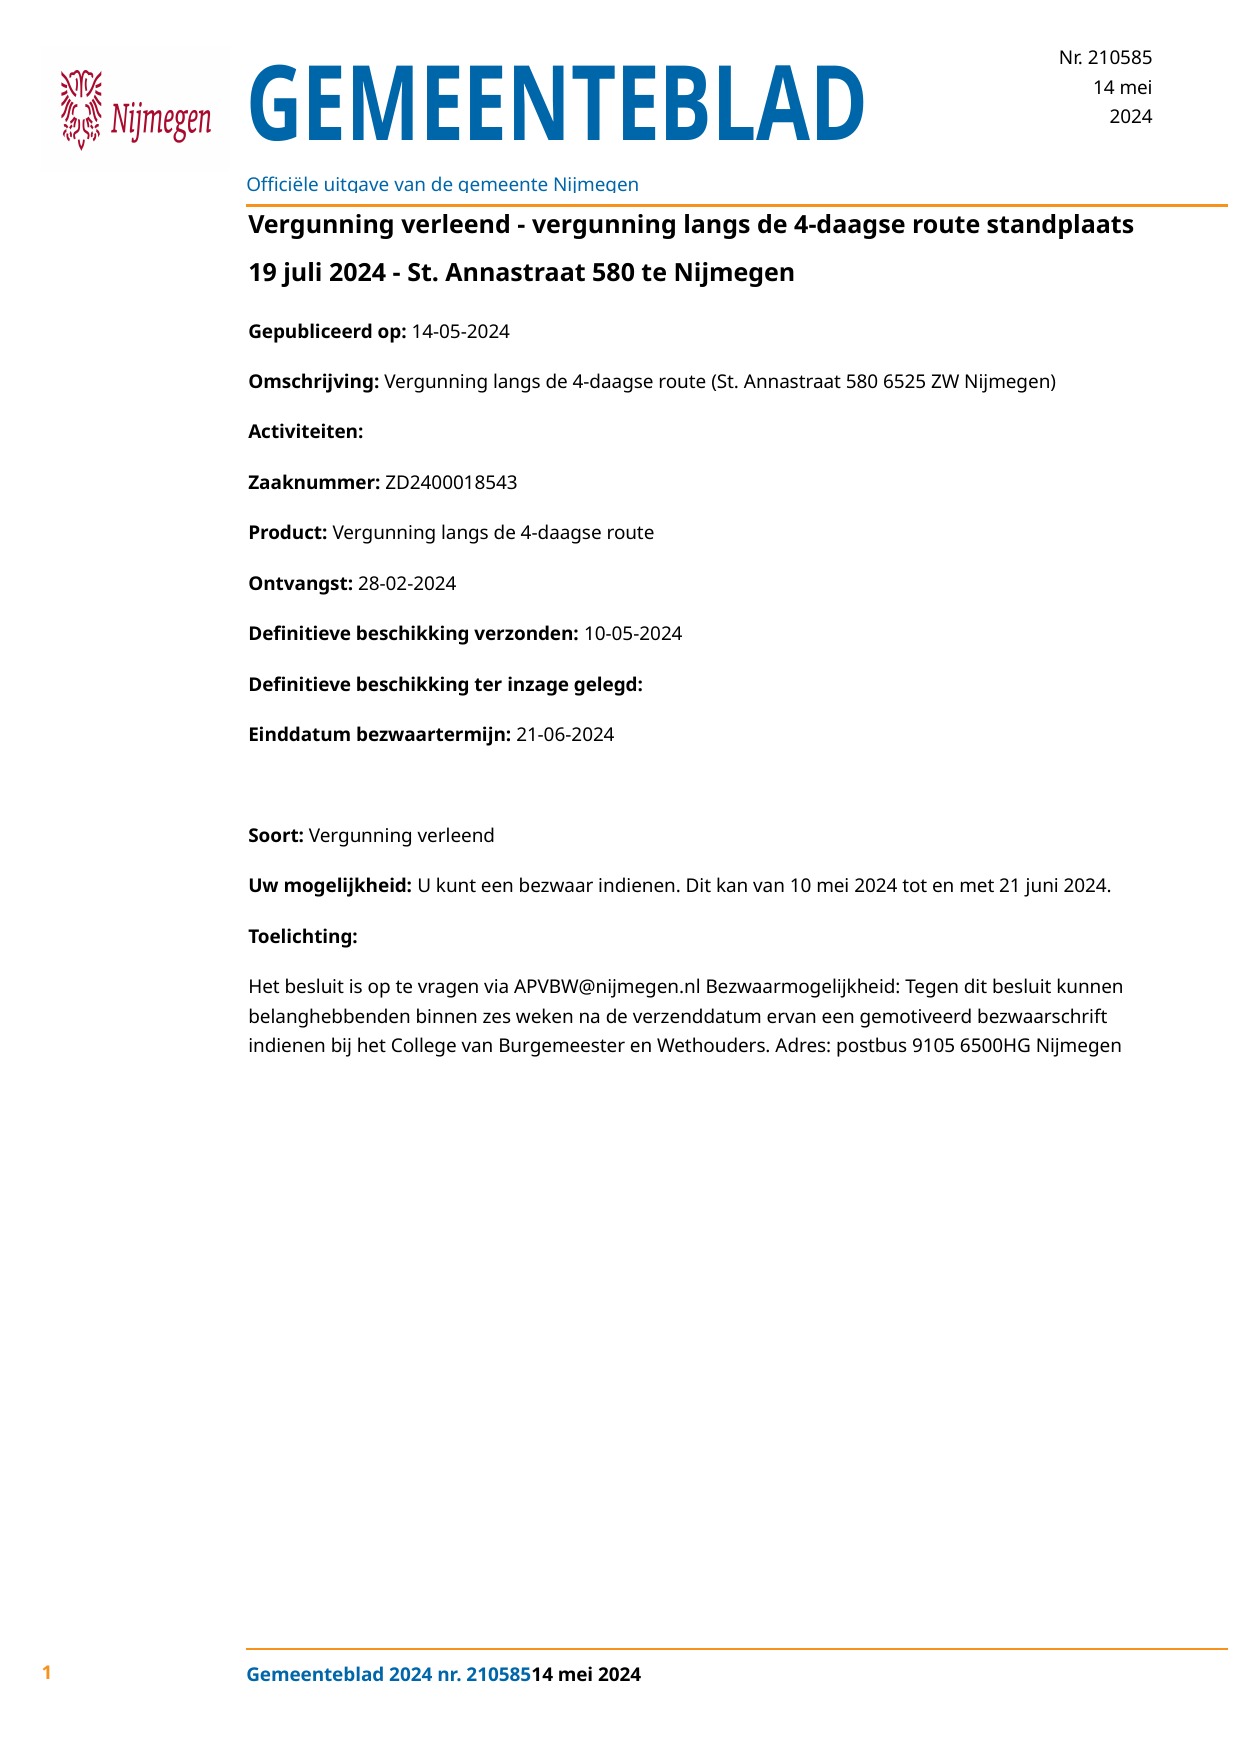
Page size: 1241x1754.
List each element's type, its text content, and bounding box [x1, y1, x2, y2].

text Product: Vergunning langs de 4-daagse route [248, 519, 1152, 545]
text Zaaknummer: ZD2400018543 [248, 469, 1152, 495]
text Vergunning verleend - vergunning langs de 4-daagse route standplaats 19 juli 2024 - St. Annastraat 580 te Nijmegen [248, 207, 1152, 288]
text Uw mogelijkheid: U kunt een bezwaar indienen. Dit kan van 10 mei 2024 tot en met 21 juni 2024. [248, 872, 1152, 898]
text Toelichting: [248, 923, 1152, 949]
text Definitieve beschikking ter inzage gelegd: [248, 671, 1152, 697]
text Soort: Vergunning verleend [248, 822, 1152, 848]
text Einddatum bezwaartermijn: 21-06-2024 [248, 721, 1152, 747]
text Het besluit is op te vragen via APVBW@nijmegen.nl Bezwaarmogelijkheid: Tegen dit besluit kunnen belanghebbenden binnen zes weken na de verzenddatum ervan een gemotiveerd bezwaarschrift indienen bij het College van Burgemeester en Wethouders. Adres: postbus 9105 6500HG Nijmegen [248, 973, 1152, 1058]
text Ontvangst: 28-02-2024 [248, 570, 1152, 596]
text Activiteiten: [248, 419, 1152, 444]
text Definitieve beschikking verzonden: 10-05-2024 [248, 620, 1152, 646]
text Omschrijving: Vergunning langs de 4-daagse route (St. Annastraat 580 6525 ZW Nijmegen) [248, 368, 1152, 394]
text Gepubliceerd op: 14-05-2024 [248, 318, 1152, 344]
picture [41, 47, 231, 172]
